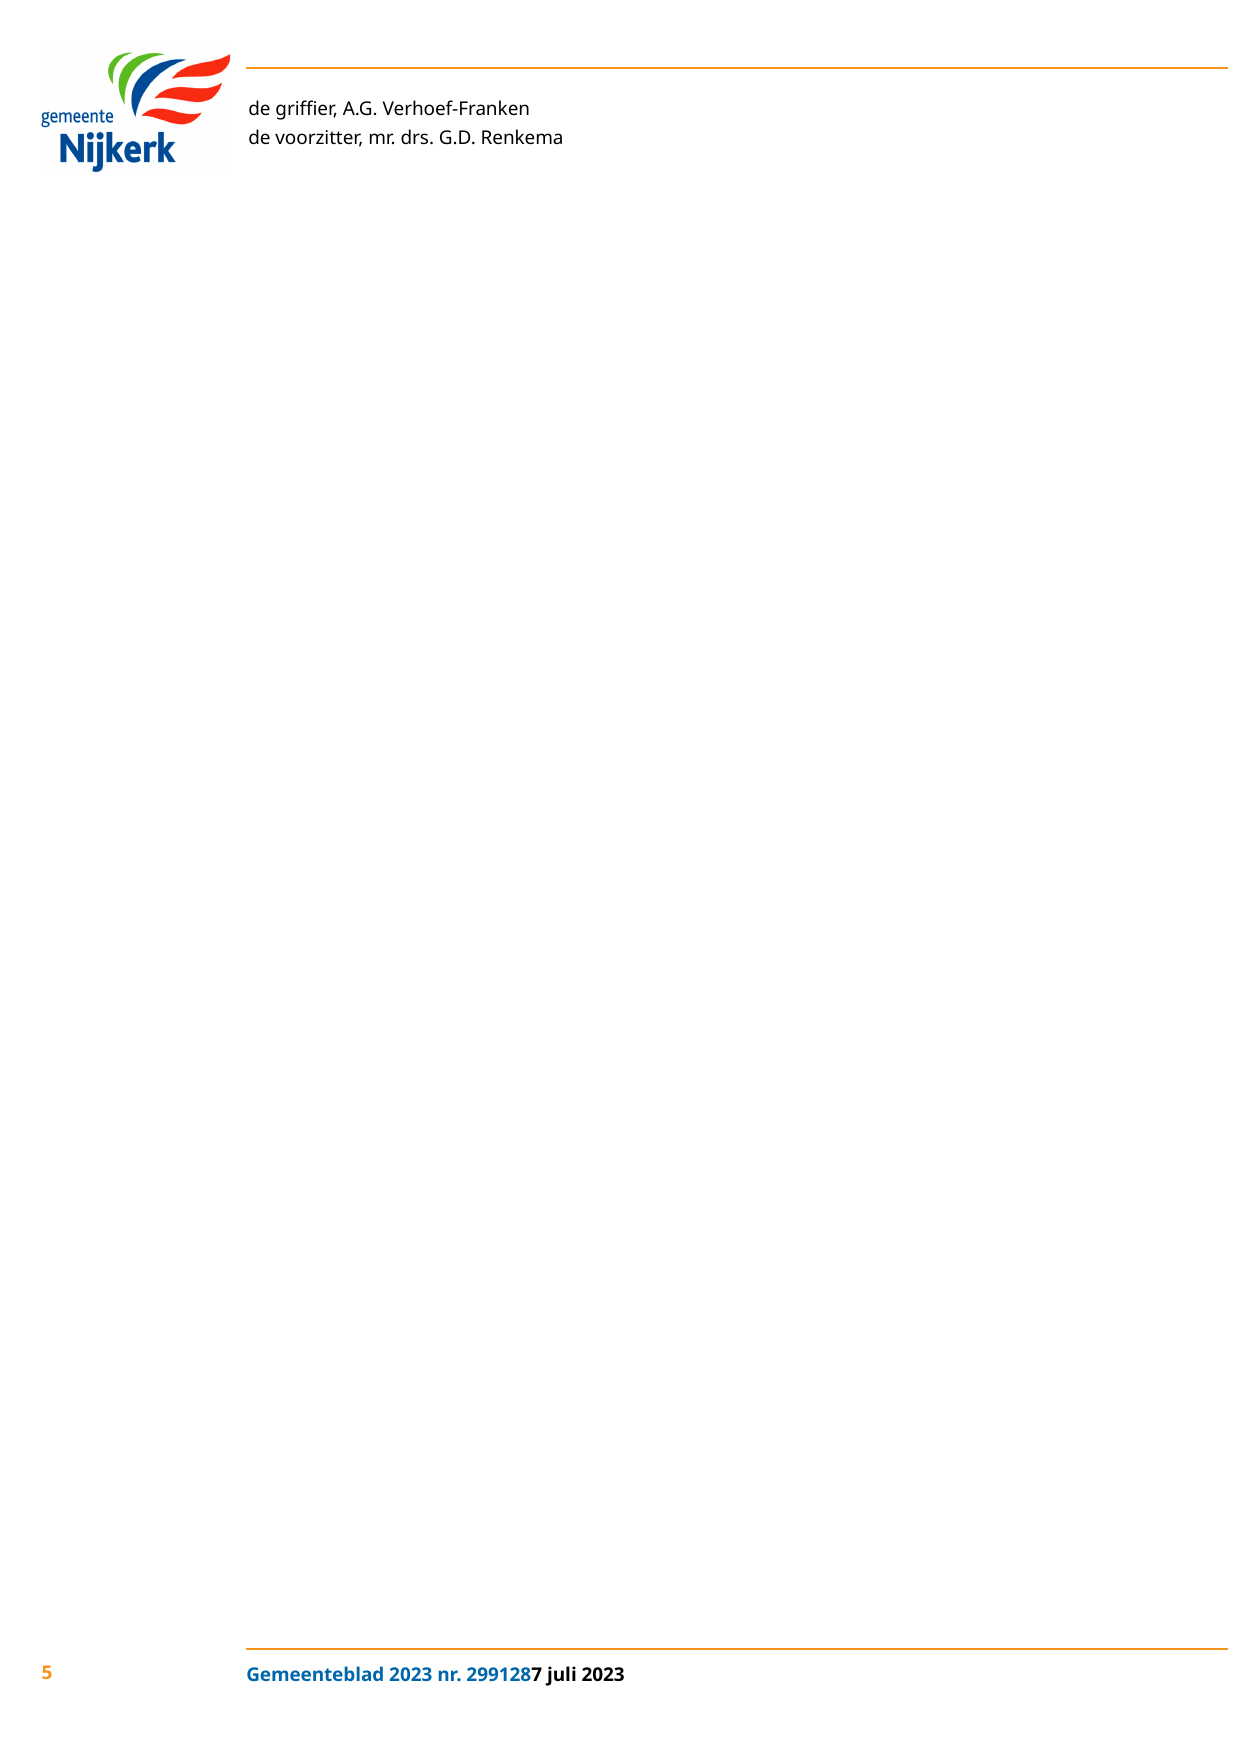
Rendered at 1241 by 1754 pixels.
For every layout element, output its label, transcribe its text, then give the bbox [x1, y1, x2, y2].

text de griffier, A.G. Verhoef-Franken [248, 95, 1152, 121]
text de voorzitter, mr. drs. G.D. Renkema [248, 124, 1152, 150]
picture [41, 47, 231, 172]
